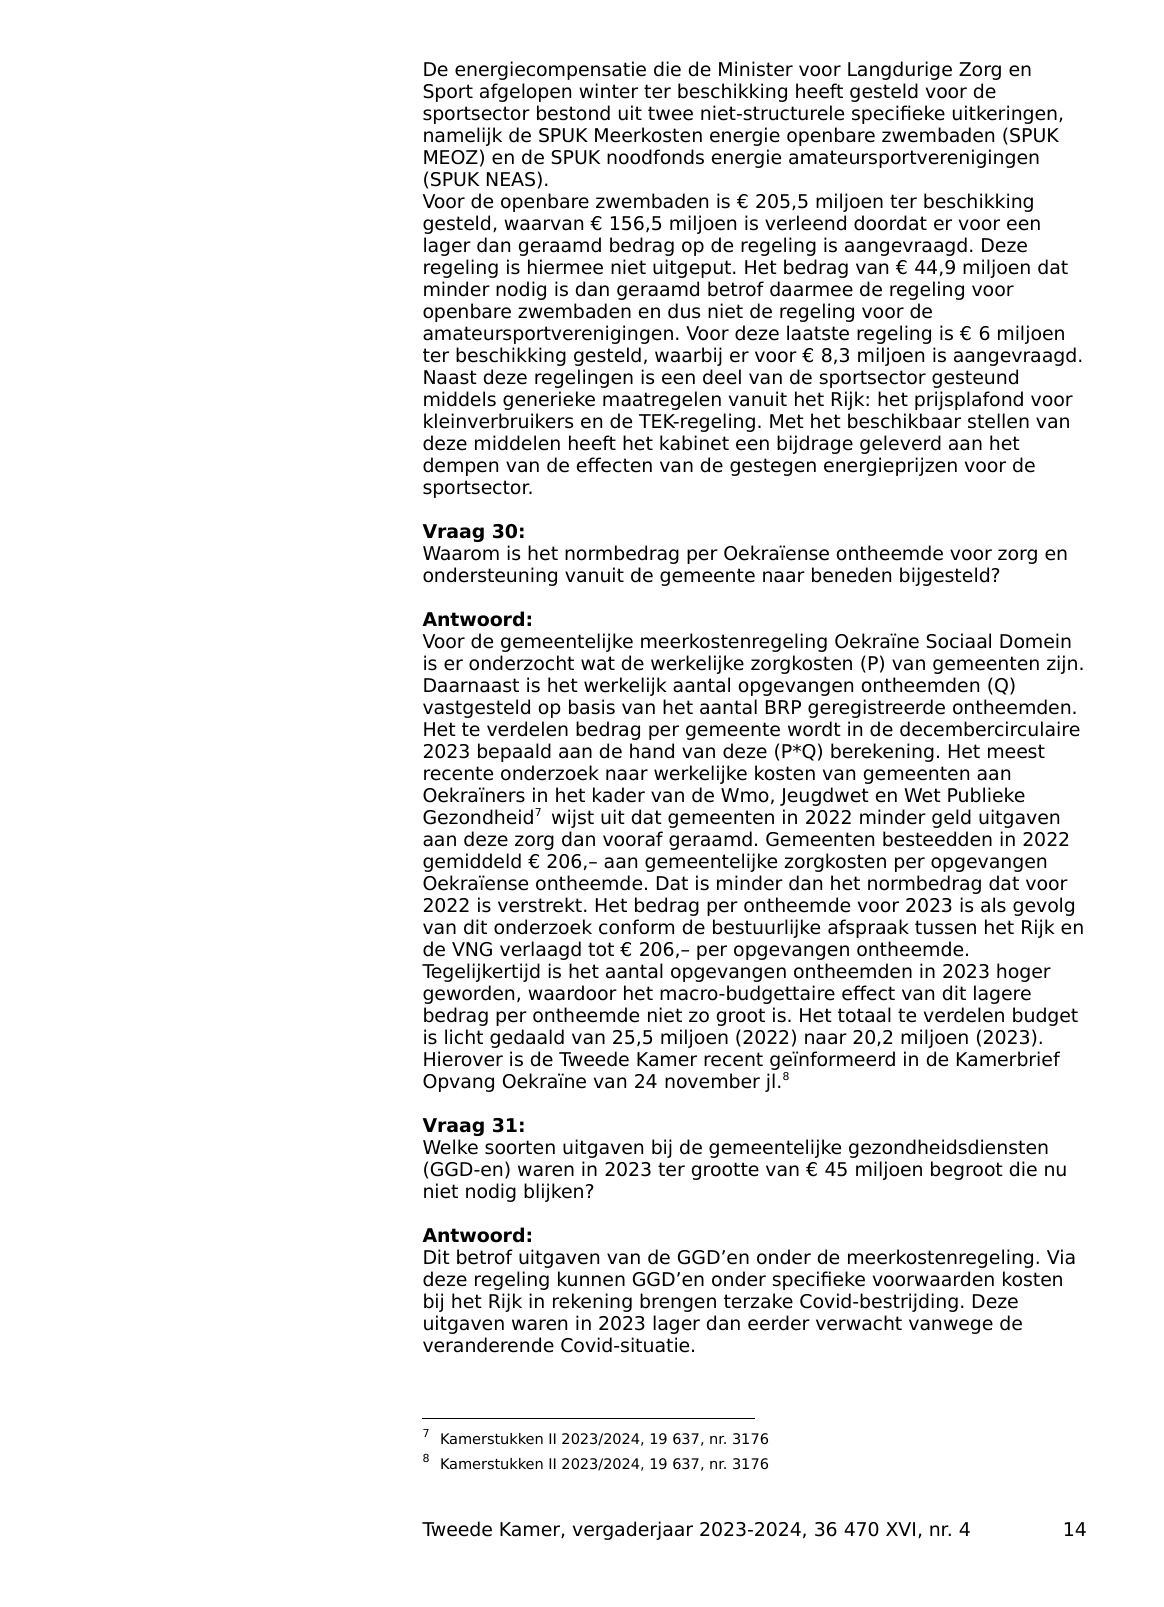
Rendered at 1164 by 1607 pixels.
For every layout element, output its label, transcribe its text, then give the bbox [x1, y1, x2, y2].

text Welke soorten uitgaven bij de gemeentelijke gezondheidsdiensten (GGD-en) waren in 2023 ter grootte van € 45 miljoen begroot die nu niet nodig blijken? [422, 1137, 1087, 1203]
text De energiecompensatie die de Minister voor Langdurige Zorg en Sport afgelopen winter ter beschikking heeft gesteld voor de sportsector bestond uit twee niet-structurele specifieke uitkeringen, namelijk de SPUK Meerkosten energie openbare zwembaden (SPUK MEOZ) en de SPUK noodfonds energie amateursportverenigingen (SPUK NEAS). [422, 59, 1087, 191]
text Kamerstukken II 2023/2024, 19 637, nr. 3176 [422, 1452, 1087, 1474]
text Voor de gemeentelijke meerkostenregeling Oekraïne Sociaal Domein is er onderzocht wat de werkelijke zorgkosten (P) van gemeenten zijn. Daarnaast is het werkelijk aantal opgevangen ontheemden (Q) vastgesteld op basis van het aantal BRP geregistreerde ontheemden. Het te verdelen bedrag per gemeente wordt in de decembercirculaire 2023 bepaald aan de hand van deze (P*Q) berekening. Het meest recente onderzoek naar werkelijke kosten van gemeenten aan Oekraïners in het kader van de Wmo, Jeugdwet en Wet Publieke Gezondheid wijst uit dat gemeenten in 2022 minder geld uitgaven aan deze zorg dan vooraf geraamd. Gemeenten besteedden in 2022 gemiddeld € 206,– aan gemeentelijke zorgkosten per opgevangen Oekraïense ontheemde. Dat is minder dan het normbedrag dat voor 2022 is verstrekt. Het bedrag per ontheemde voor 2023 is als gevolg van dit onderzoek conform de bestuurlijke afspraak tussen het Rijk en de VNG verlaagd tot € 206,– per opgevangen ontheemde. Tegelijkertijd is het aantal opgevangen ontheemden in 2023 hoger geworden, waardoor het macro-budgettaire effect van dit lagere bedrag per ontheemde niet zo groot is. Het totaal te verdelen budget is licht gedaald van 25,5 miljoen (2022) naar 20,2 miljoen (2023). Hierover is de Tweede Kamer recent geïnformeerd in de Kamerbrief Opvang Oekraïne van 24 november jl. [422, 631, 1087, 1092]
text Vraag 31: [422, 1115, 1087, 1137]
text Antwoord: [422, 609, 1087, 631]
text Antwoord: [422, 1225, 1087, 1247]
text Voor de openbare zwembaden is € 205,5 miljoen ter beschikking gesteld, waarvan € 156,5 miljoen is verleend doordat er voor een lager dan geraamd bedrag op de regeling is aangevraagd. Deze regeling is hiermee niet uitgeput. Het bedrag van € 44,9 miljoen dat minder nodig is dan geraamd betrof daarmee de regeling voor openbare zwembaden en dus niet de regeling voor de amateursportverenigingen. Voor deze laatste regeling is € 6 miljoen ter beschikking gesteld, waarbij er voor € 8,3 miljoen is aangevraagd. Naast deze regelingen is een deel van de sportsector gesteund middels generieke maatregelen vanuit het Rijk: het prijsplafond voor kleinverbruikers en de TEK-regeling. Met het beschikbaar stellen van deze middelen heeft het kabinet een bijdrage geleverd aan het dempen van de effecten van de gestegen energieprijzen voor de sportsector. [422, 191, 1087, 499]
text Vraag 30: [422, 521, 1087, 543]
text Kamerstukken II 2023/2024, 19 637, nr. 3176 [422, 1427, 1087, 1449]
text Waarom is het normbedrag per Oekraïense ontheemde voor zorg en ondersteuning vanuit de gemeente naar beneden bĳgesteld? [422, 543, 1087, 587]
text Dit betrof uitgaven van de GGD’en onder de meerkostenregeling. Via deze regeling kunnen GGD’en onder specifieke voorwaarden kosten bij het Rijk in rekening brengen terzake Covid-bestrijding. Deze uitgaven waren in 2023 lager dan eerder verwacht vanwege de veranderende Covid-situatie. [422, 1247, 1087, 1357]
